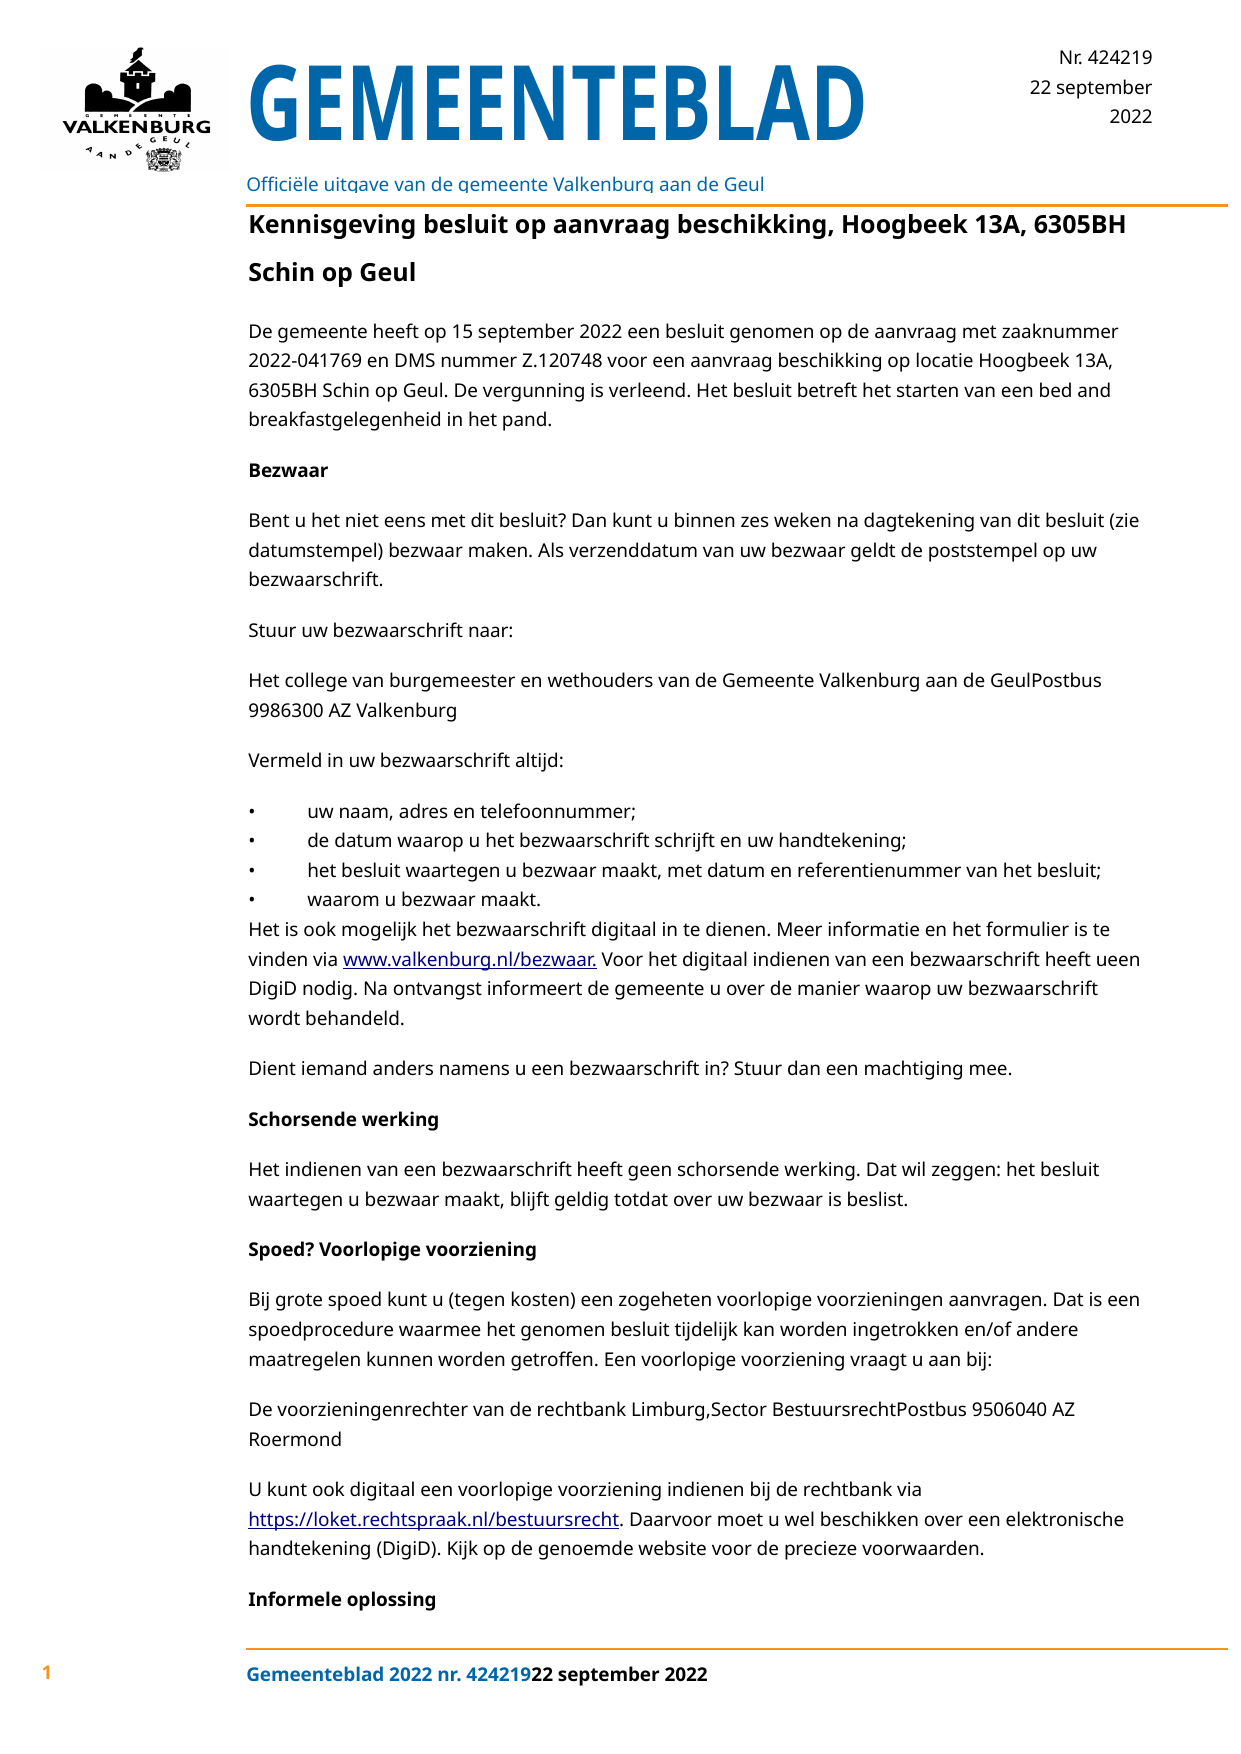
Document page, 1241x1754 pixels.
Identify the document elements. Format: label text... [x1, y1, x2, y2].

text Informele oplossing [248, 1586, 1152, 1612]
text Bezwaar [248, 457, 1152, 483]
text Stuur uw bezwaarschrift naar: [248, 617, 1152, 643]
text Bent u het niet eens met dit besluit? Dan kunt u binnen zes weken na dagtekening van dit besluit (zie datumstempel) bezwaar maken. Als verzenddatum van uw bezwaar geldt de poststempel op uw bezwaarschrift. [248, 507, 1152, 592]
text De voorzieningenrechter van de rechtbank Limburg,Sector BestuursrechtPostbus 9506040 AZ Roermond [248, 1396, 1152, 1452]
list waarom u bezwaar maakt. [248, 887, 1152, 912]
text Het is ook mogelijk het bezwaarschrift digitaal in te dienen. Meer informatie en het formulier is te vinden via www.valkenburg.nl/bezwaar. Voor het digitaal indienen van een bezwaarschrift heeft ueen DigiD nodig. Na ontvangst informeert de gemeente u over de manier waarop uw bezwaarschrift wordt behandeld. [248, 916, 1152, 1031]
text Bij grote spoed kunt u (tegen kosten) een zogeheten voorlopige voorzieningen aanvragen. Dat is een spoedprocedure waarmee het genomen besluit tijdelijk kan worden ingetrokken en/of andere maatregelen kunnen worden getroffen. Een voorlopige voorziening vraagt u aan bij: [248, 1287, 1152, 1372]
text Vermeld in uw bezwaarschrift altijd: [248, 747, 1152, 773]
text Het indienen van een bezwaarschrift heeft geen schorsende werking. Dat wil zeggen: het besluit waartegen u bezwaar maakt, blijft geldig totdat over uw bezwaar is beslist. [248, 1156, 1152, 1212]
text Dient iemand anders namens u een bezwaarschrift in? Stuur dan een machtiging mee. [248, 1055, 1152, 1081]
text Schorsende werking [248, 1106, 1152, 1132]
list uw naam, adres en telefoonnummer; [248, 798, 1152, 824]
text De gemeente heeft op 15 september 2022 een besluit genomen op de aanvraag met zaaknummer 2022-041769 en DMS nummer Z.120748 voor een aanvraag beschikking op locatie Hoogbeek 13A, 6305BH Schin op Geul. De vergunning is verleend. Het besluit betreft het starten van een bed and breakfastgelegenheid in het pand. [248, 318, 1152, 432]
text U kunt ook digitaal een voorlopige voorziening indienen bij de rechtbank via https://loket.rechtspraak.nl/bestuursrecht. Daarvoor moet u wel beschikken over een elektronische handtekening (DigiD). Kijk op de genoemde website voor de precieze voorwaarden. [248, 1476, 1152, 1561]
text Kennisgeving besluit op aanvraag beschikking, Hoogbeek 13A, 6305BH Schin op Geul [248, 207, 1152, 288]
text Spoed? Voorlopige voorziening [248, 1236, 1152, 1262]
picture [41, 47, 231, 172]
list het besluit waartegen u bezwaar maakt, met datum en referentienummer van het besluit; [248, 857, 1152, 883]
text Het college van burgemeester en wethouders van de Gemeente Valkenburg aan de GeulPostbus 9986300 AZ Valkenburg [248, 667, 1152, 723]
list de datum waarop u het bezwaarschrift schrijft en uw handtekening; [248, 827, 1152, 853]
